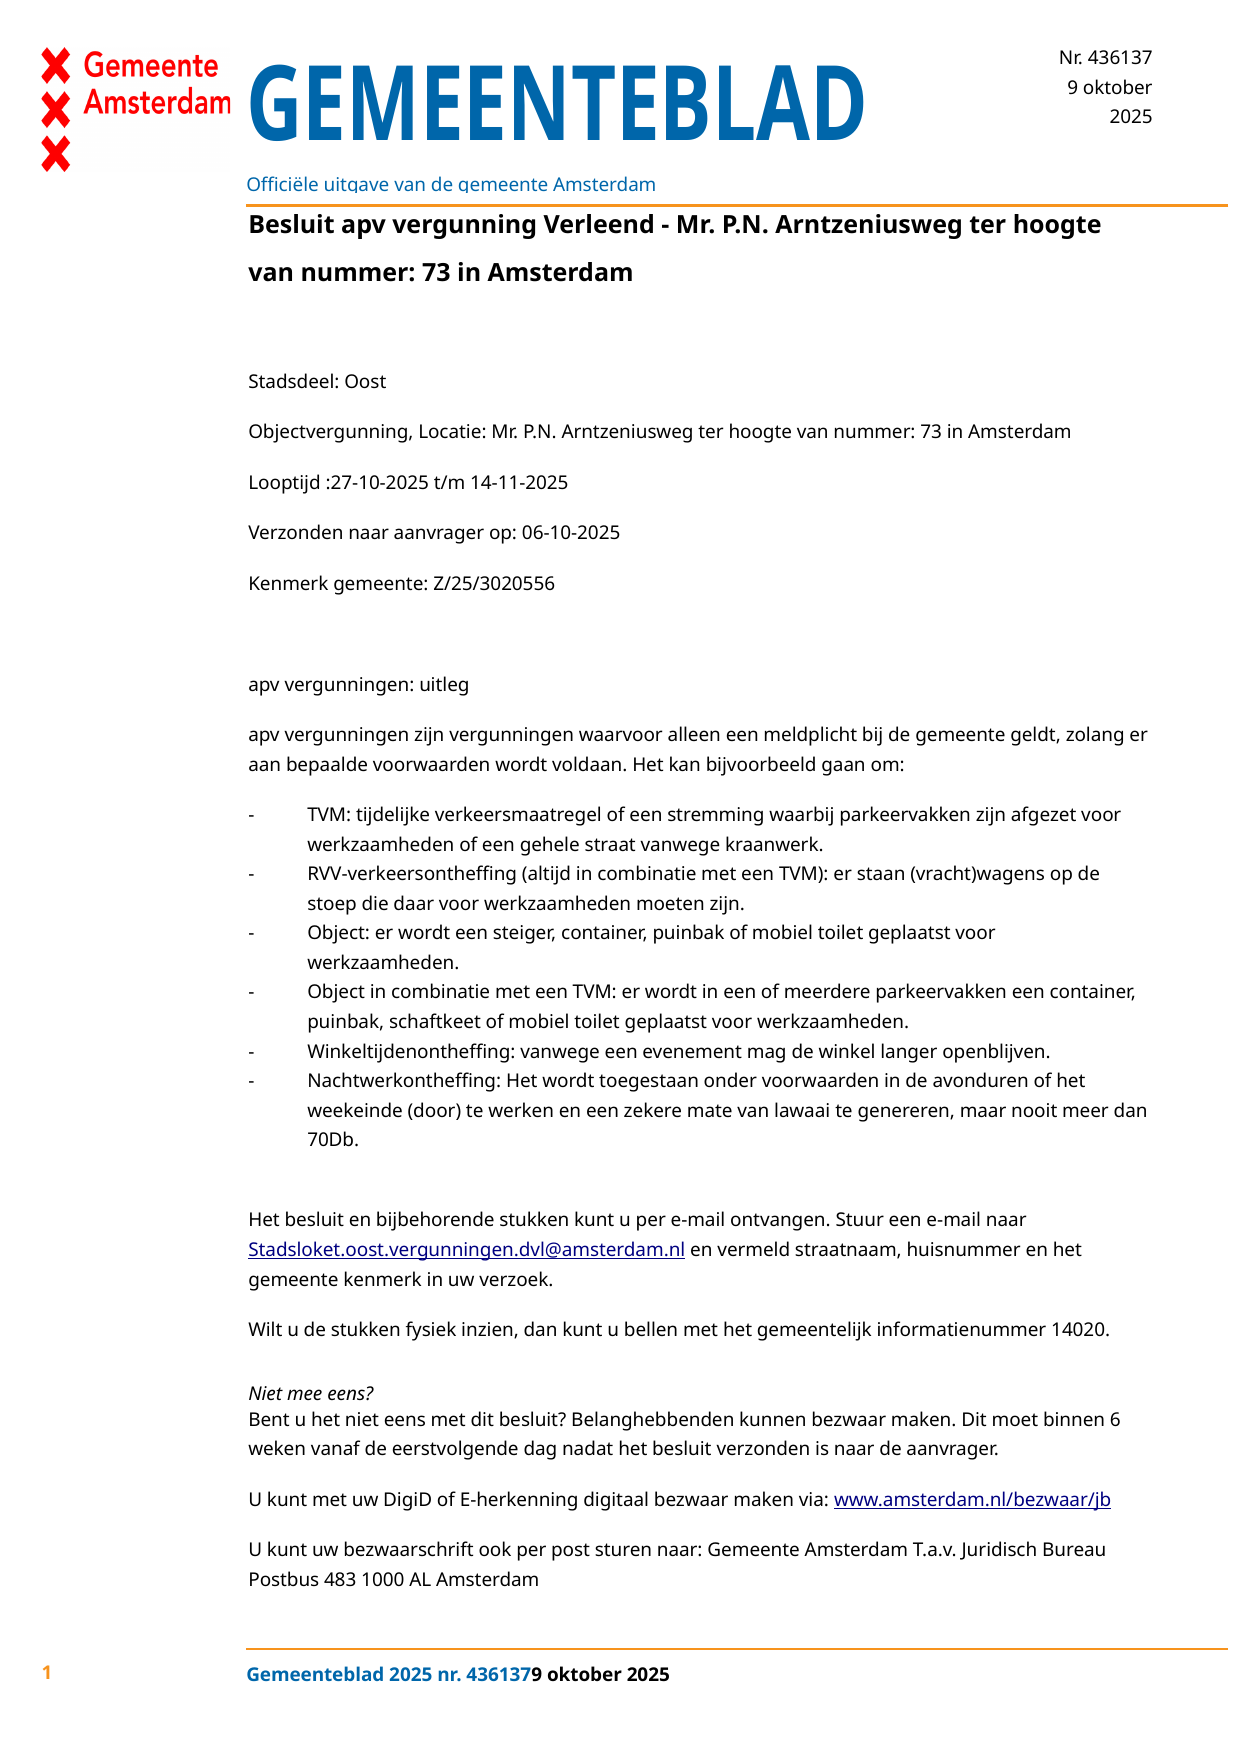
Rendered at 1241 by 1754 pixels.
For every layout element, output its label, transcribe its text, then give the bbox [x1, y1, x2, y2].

text U kunt uw bezwaarschrift ook per post sturen naar: Gemeente Amsterdam T.a.v. Juridisch Bureau Postbus 483 1000 AL Amsterdam [248, 1536, 1152, 1592]
list Object in combinatie met een TVM: er wordt in een of meerdere parkeervakken een container, puinbak, schaftkeet of mobiel toilet geplaatst voor werkzaamheden. [248, 979, 1152, 1034]
text apv vergunningen: uitleg [248, 671, 1152, 697]
text Wilt u de stukken fysiek inzien, dan kunt u bellen met het gemeentelijk informatienummer 14020. [248, 1316, 1152, 1342]
text Looptijd :27-10-2025 t/m 14-11-2025 [248, 469, 1152, 495]
list Object: er wordt een steiger, container, puinbak of mobiel toilet geplaatst voor werkzaamheden. [248, 919, 1152, 975]
list Nachtwerkontheffing: Het wordt toegestaan onder voorwaarden in de avonduren of het weekeinde (door) te werken en een zekere mate van lawaai te genereren, maar nooit meer dan 70Db. [248, 1067, 1152, 1152]
text U kunt met uw DigiD of E-herkenning digitaal bezwaar maken via: www.amsterdam.nl/bezwaar/jb [248, 1486, 1152, 1512]
text Bent u het niet eens met dit besluit? Belanghebbenden kunnen bezwaar maken. Dit moet binnen 6 weken vanaf de eerstvolgende dag nadat het besluit verzonden is naar de aanvrager. [248, 1406, 1152, 1461]
list RVV-verkeersontheffing (altijd in combinatie met een TVM): er staan (vracht)wagens op de stoep die daar voor werkzaamheden moeten zijn. [248, 860, 1152, 916]
list Winkeltijdenontheffing: vanwege een evenement mag de winkel langer openblijven. [248, 1038, 1152, 1064]
text Besluit apv vergunning Verleend - Mr. P.N. Arntzeniusweg ter hoogte van nummer: 73 in Amsterdam [248, 207, 1152, 288]
text Verzonden naar aanvrager op: 06-10-2025 [248, 519, 1152, 545]
text Stadsdeel: Oost [248, 368, 1152, 394]
text Objectvergunning, Locatie: Mr. P.N. Arntzeniusweg ter hoogte van nummer: 73 in Amsterdam [248, 419, 1152, 444]
text Niet mee eens? [248, 1380, 1152, 1406]
picture [41, 47, 231, 172]
list TVM: tijdelijke verkeersmaatregel of een stremming waarbij parkeervakken zijn afgezet voor werkzaamheden of een gehele straat vanwege kraanwerk. [248, 801, 1152, 857]
text apv vergunningen zijn vergunningen waarvoor alleen een meldplicht bij de gemeente geldt, zolang er aan bepaalde voorwaarden wordt voldaan. Het kan bijvoorbeeld gaan om: [248, 721, 1152, 777]
text Het besluit en bijbehorende stukken kunt u per e-mail ontvangen. Stuur een e-mail naar Stadsloket.oost.vergunningen.dvl@amsterdam.nl en vermeld straatnaam, huisnummer en het gemeente kenmerk in uw verzoek. [248, 1207, 1152, 1292]
text Kenmerk gemeente: Z/25/3020556 [248, 570, 1152, 596]
